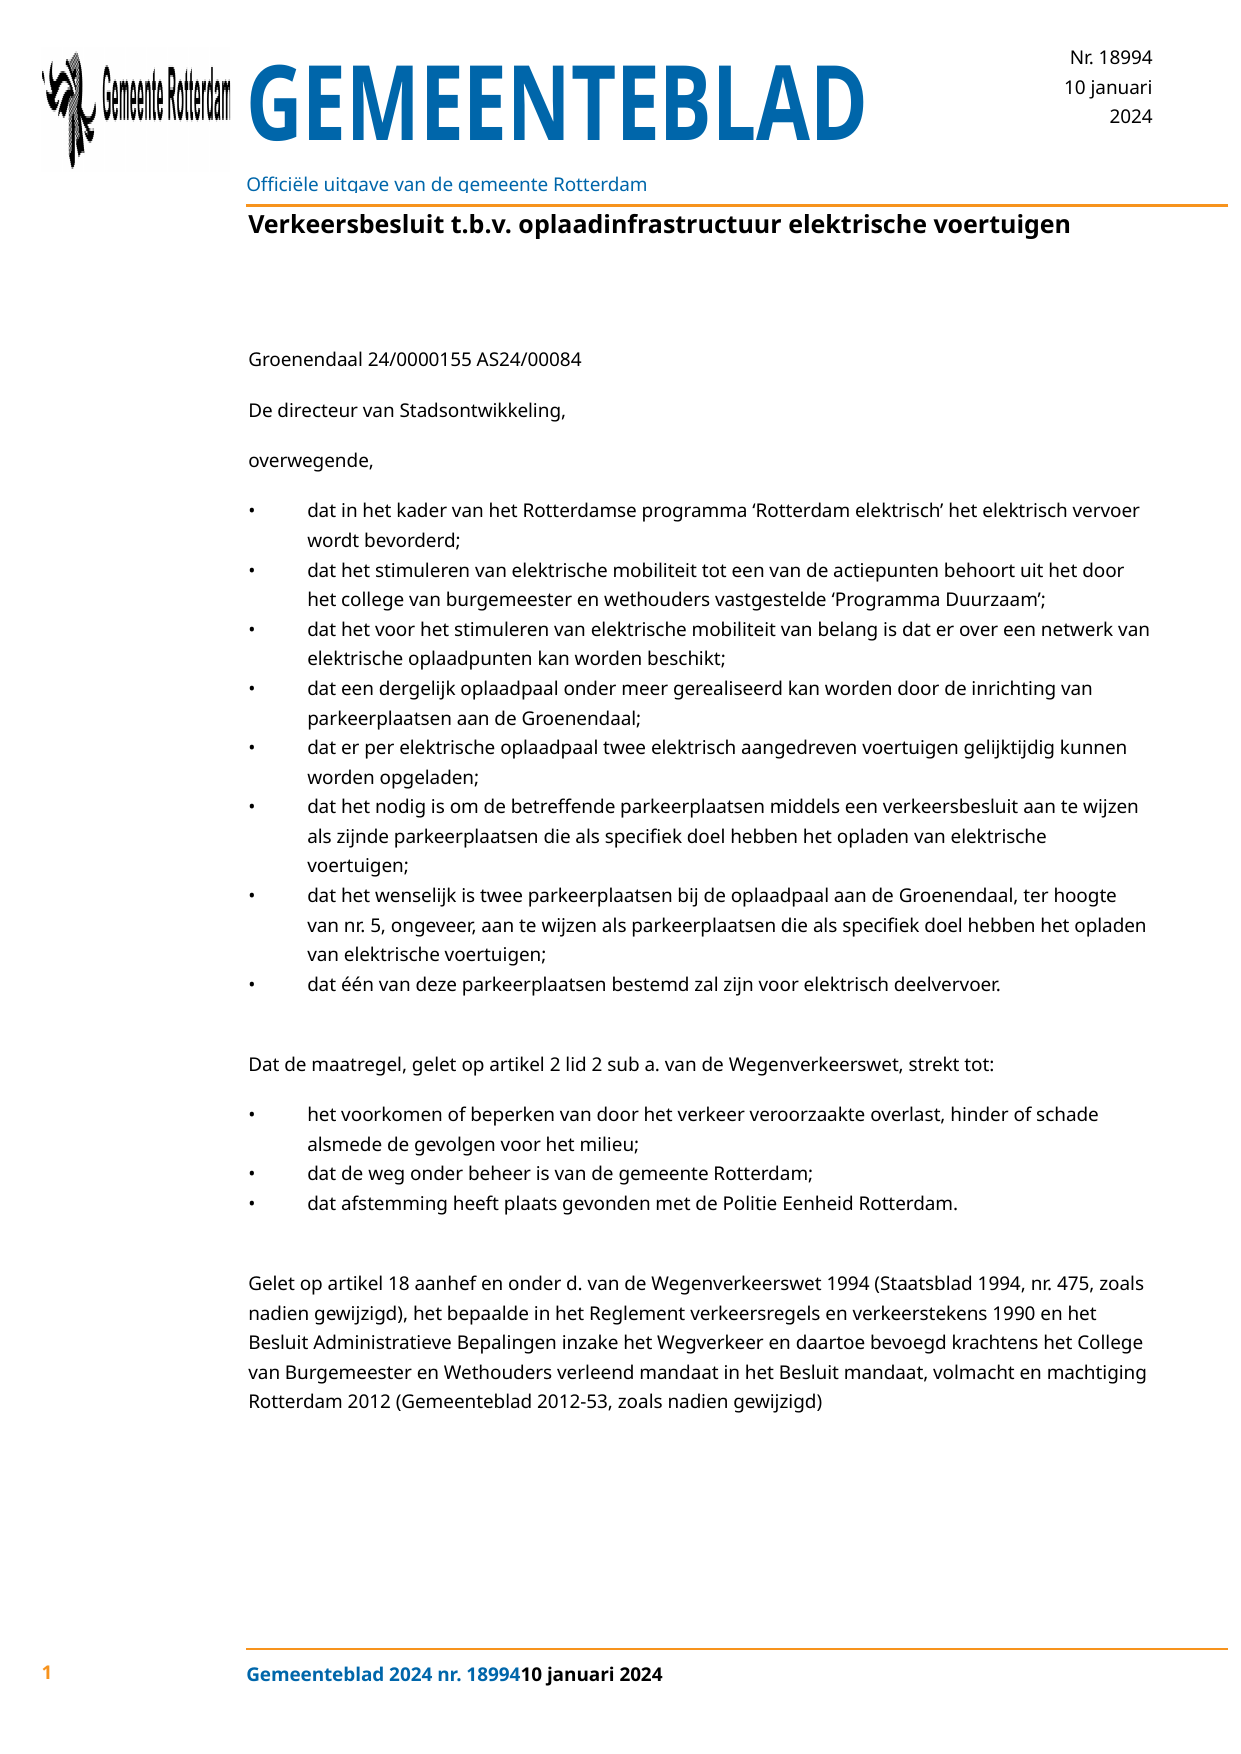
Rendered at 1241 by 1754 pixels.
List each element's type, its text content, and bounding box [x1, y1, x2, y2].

list dat er per elektrische oplaadpaal twee elektrisch aangedreven voertuigen gelijktijdig kunnen worden opgeladen; [248, 734, 1152, 790]
text Groenendaal 24/0000155 AS24/00084 [248, 346, 1152, 372]
list dat één van deze parkeerplaatsen bestemd zal zijn voor elektrisch deelvervoer. [248, 971, 1152, 997]
list dat in het kader van het Rotterdamse programma ‘Rotterdam elektrisch’ het elektrisch vervoer wordt bevorderd; [248, 498, 1152, 553]
text Verkeersbesluit t.b.v. oplaadinfrastructuur elektrische voertuigen [248, 207, 1152, 241]
list dat de weg onder beheer is van de gemeente Rotterdam; [248, 1161, 1152, 1186]
list het voorkomen of beperken van door het verkeer veroorzaakte overlast, hinder of schade alsmede de gevolgen voor het milieu; [248, 1101, 1152, 1157]
list dat het nodig is om de betreffende parkeerplaatsen middels een verkeersbesluit aan te wijzen als zijnde parkeerplaatsen die als specifiek doel hebben het opladen van elektrische voertuigen; [248, 793, 1152, 878]
list dat een dergelijk oplaadpaal onder meer gerealiseerd kan worden door de inrichting van parkeerplaatsen aan de Groenendaal; [248, 675, 1152, 731]
picture [41, 47, 231, 172]
list dat het wenselijk is twee parkeerplaatsen bij de oplaadpaal aan de Groenendaal, ter hoogte van nr. 5, ongeveer, aan te wijzen als parkeerplaatsen die als specifiek doel hebben het opladen van elektrische voertuigen; [248, 882, 1152, 967]
text Dat de maatregel, gelet op artikel 2 lid 2 sub a. van de Wegenverkeerswet, strekt tot: [248, 1051, 1152, 1077]
text Gelet op artikel 18 aanhef en onder d. van de Wegenverkeerswet 1994 (Staatsblad 1994, nr. 475, zoals nadien gewijzigd), het bepaalde in het Reglement verkeersregels en verkeerstekens 1990 en het Besluit Administratieve Bepalingen inzake het Wegverkeer en daartoe bevoegd krachtens het College van Burgemeester en Wethouders verleend mandaat in het Besluit mandaat, volmacht en machtiging Rotterdam 2012 (Gemeenteblad 2012-53, zoals nadien gewijzigd) [248, 1270, 1152, 1414]
list dat afstemming heeft plaats gevonden met de Politie Eenheid Rotterdam. [248, 1190, 1152, 1216]
text overwegende, [248, 447, 1152, 473]
text De directeur van Stadsontwikkeling, [248, 397, 1152, 423]
list dat het voor het stimuleren van elektrische mobiliteit van belang is dat er over een netwerk van elektrische oplaadpunten kan worden beschikt; [248, 616, 1152, 671]
list dat het stimuleren van elektrische mobiliteit tot een van de actiepunten behoort uit het door het college van burgemeester en wethouders vastgestelde ‘Programma Duurzaam’; [248, 557, 1152, 612]
